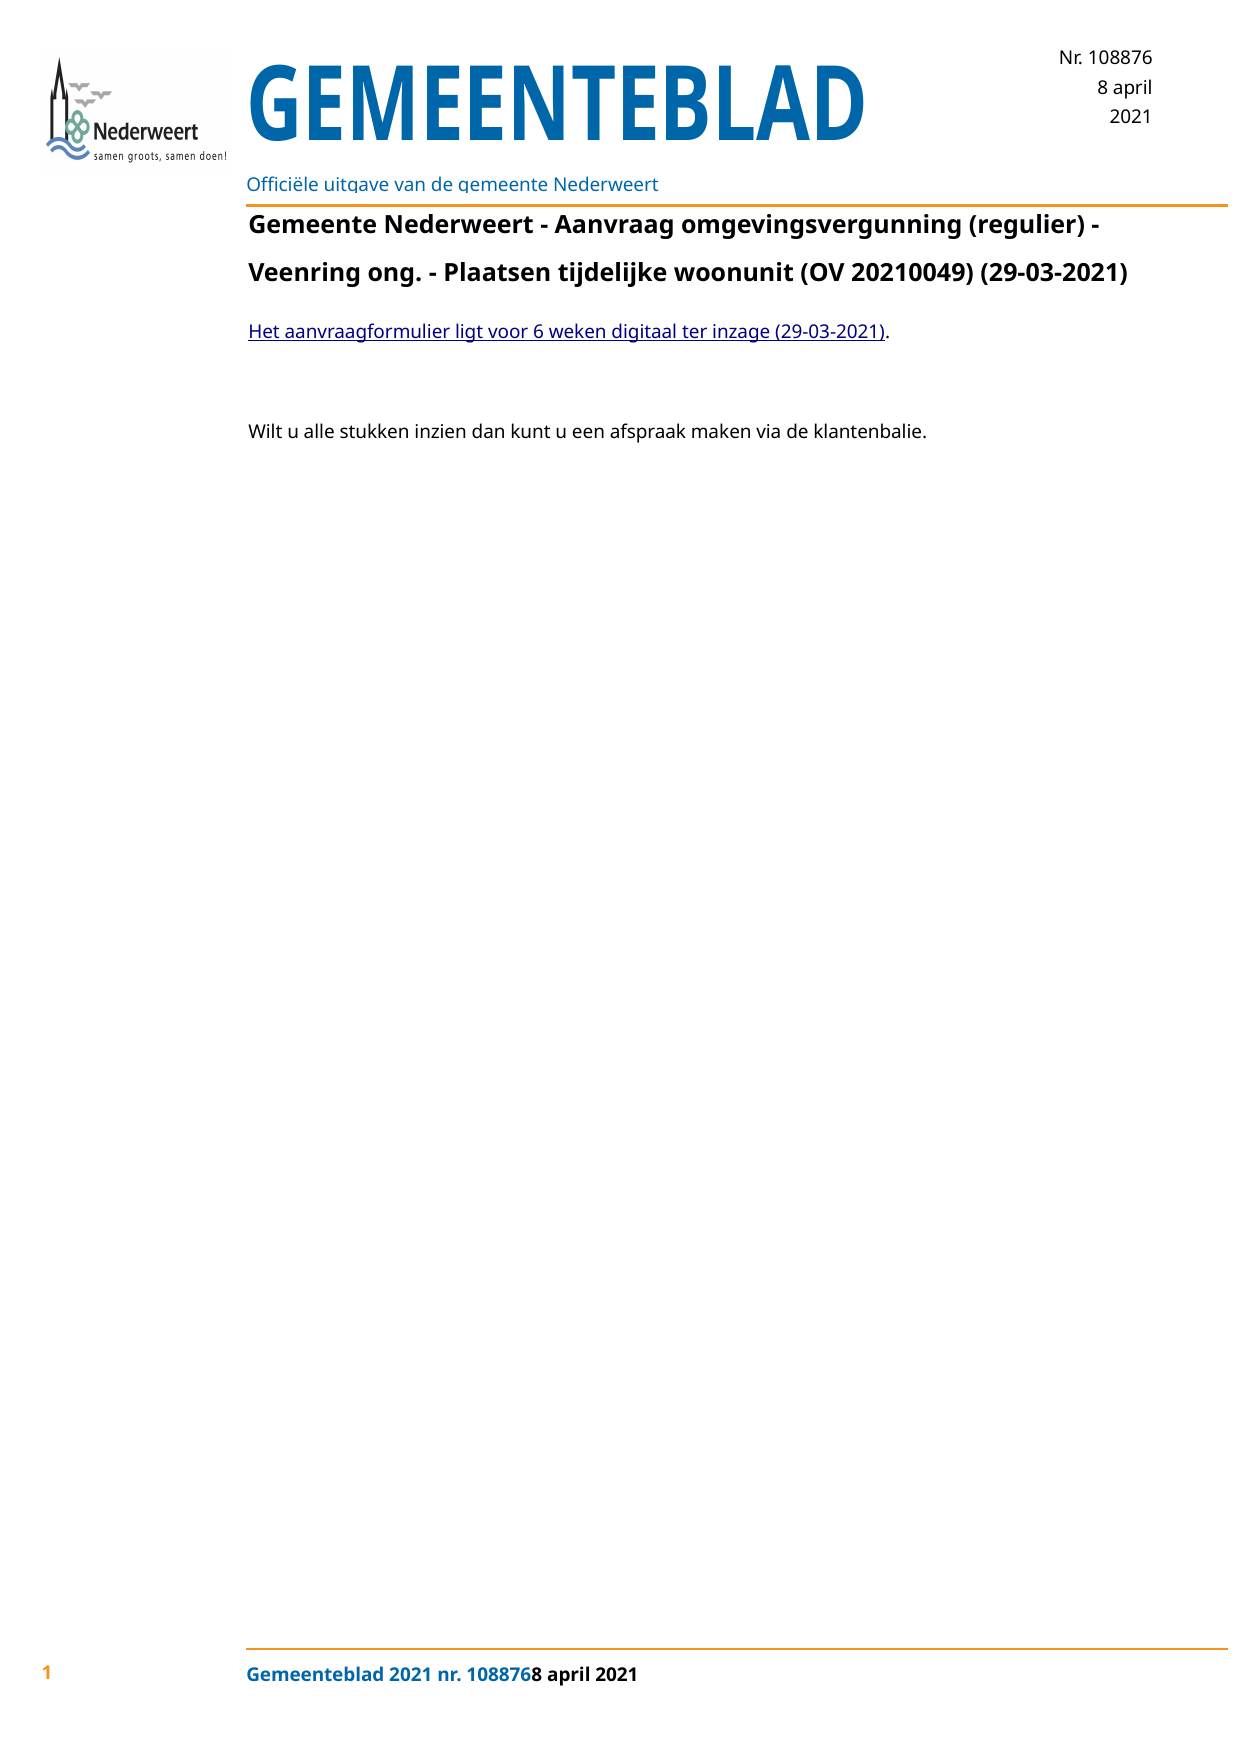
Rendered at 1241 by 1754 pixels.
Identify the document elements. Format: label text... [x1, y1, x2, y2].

picture [41, 47, 231, 172]
text Gemeente Nederweert - Aanvraag omgevingsvergunning (regulier) - Veenring ong. - Plaatsen tijdelijke woonunit (OV 20210049) (29-03-2021) [248, 207, 1152, 288]
text Het aanvraagformulier ligt voor 6 weken digitaal ter inzage (29-03-2021). [248, 318, 1152, 344]
text Wilt u alle stukken inzien dan kunt u een afspraak maken via de klantenbalie. [248, 419, 1152, 444]
